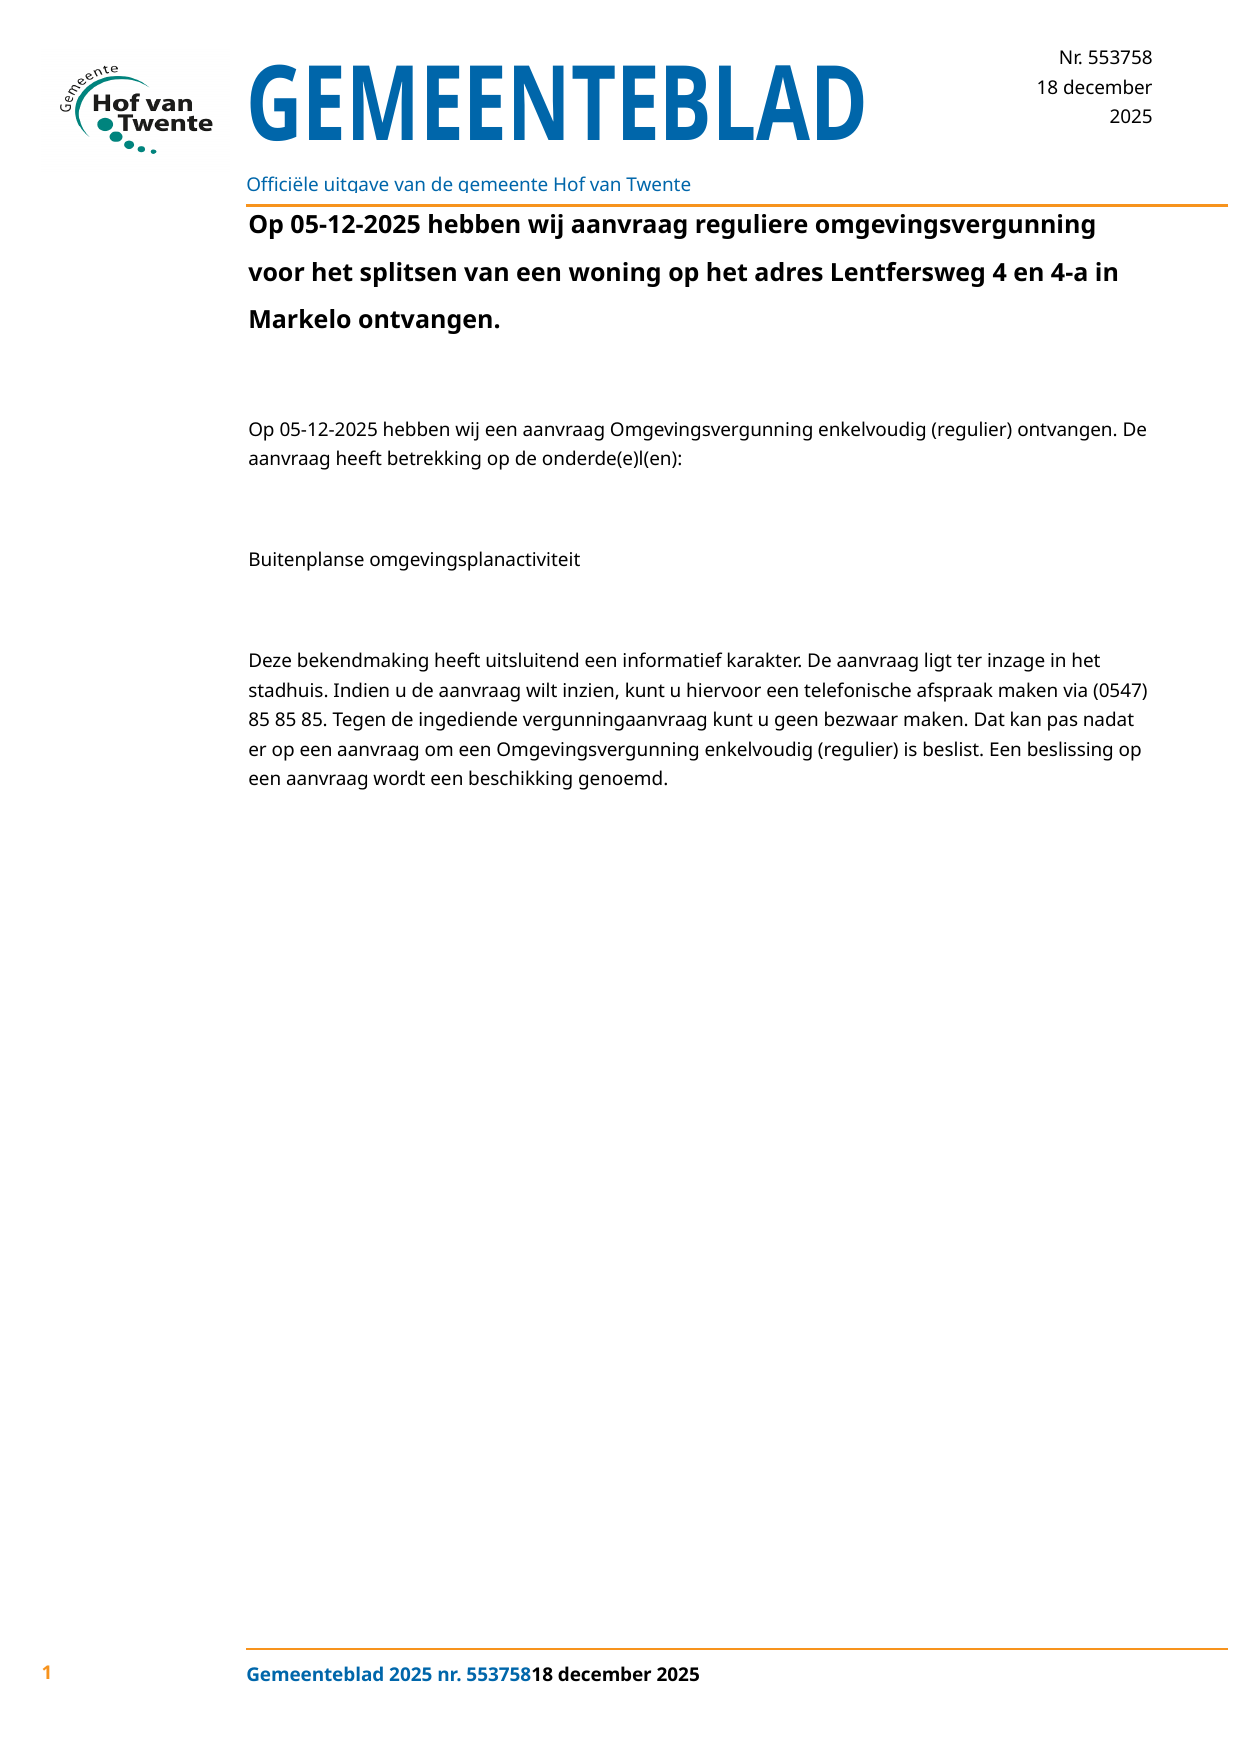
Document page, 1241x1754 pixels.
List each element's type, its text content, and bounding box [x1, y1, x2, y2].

text Op 05-12-2025 hebben wij een aanvraag Omgevingsvergunning enkelvoudig (regulier) ontvangen. De aanvraag heeft betrekking op de onderde(e)l(en): [248, 416, 1152, 471]
text Op 05-12-2025 hebben wij aanvraag reguliere omgevingsvergunning voor het splitsen van een woning op het adres Lentfersweg 4 en 4-a in Markelo ontvangen. [248, 207, 1152, 336]
picture [41, 47, 231, 172]
text Buitenplanse omgevingsplanactiviteit [248, 546, 1152, 572]
text Deze bekendmaking heeft uitsluitend een informatief karakter. De aanvraag ligt ter inzage in het stadhuis. Indien u de aanvraag wilt inzien, kunt u hiervoor een telefonische afspraak maken via (0547) 85 85 85. Tegen de ingediende vergunningaanvraag kunt u geen bezwaar maken. Dat kan pas nadat er op een aanvraag om een Omgevingsvergunning enkelvoudig (regulier) is beslist. Een beslissing op een aanvraag wordt een beschikking genoemd. [248, 647, 1152, 791]
